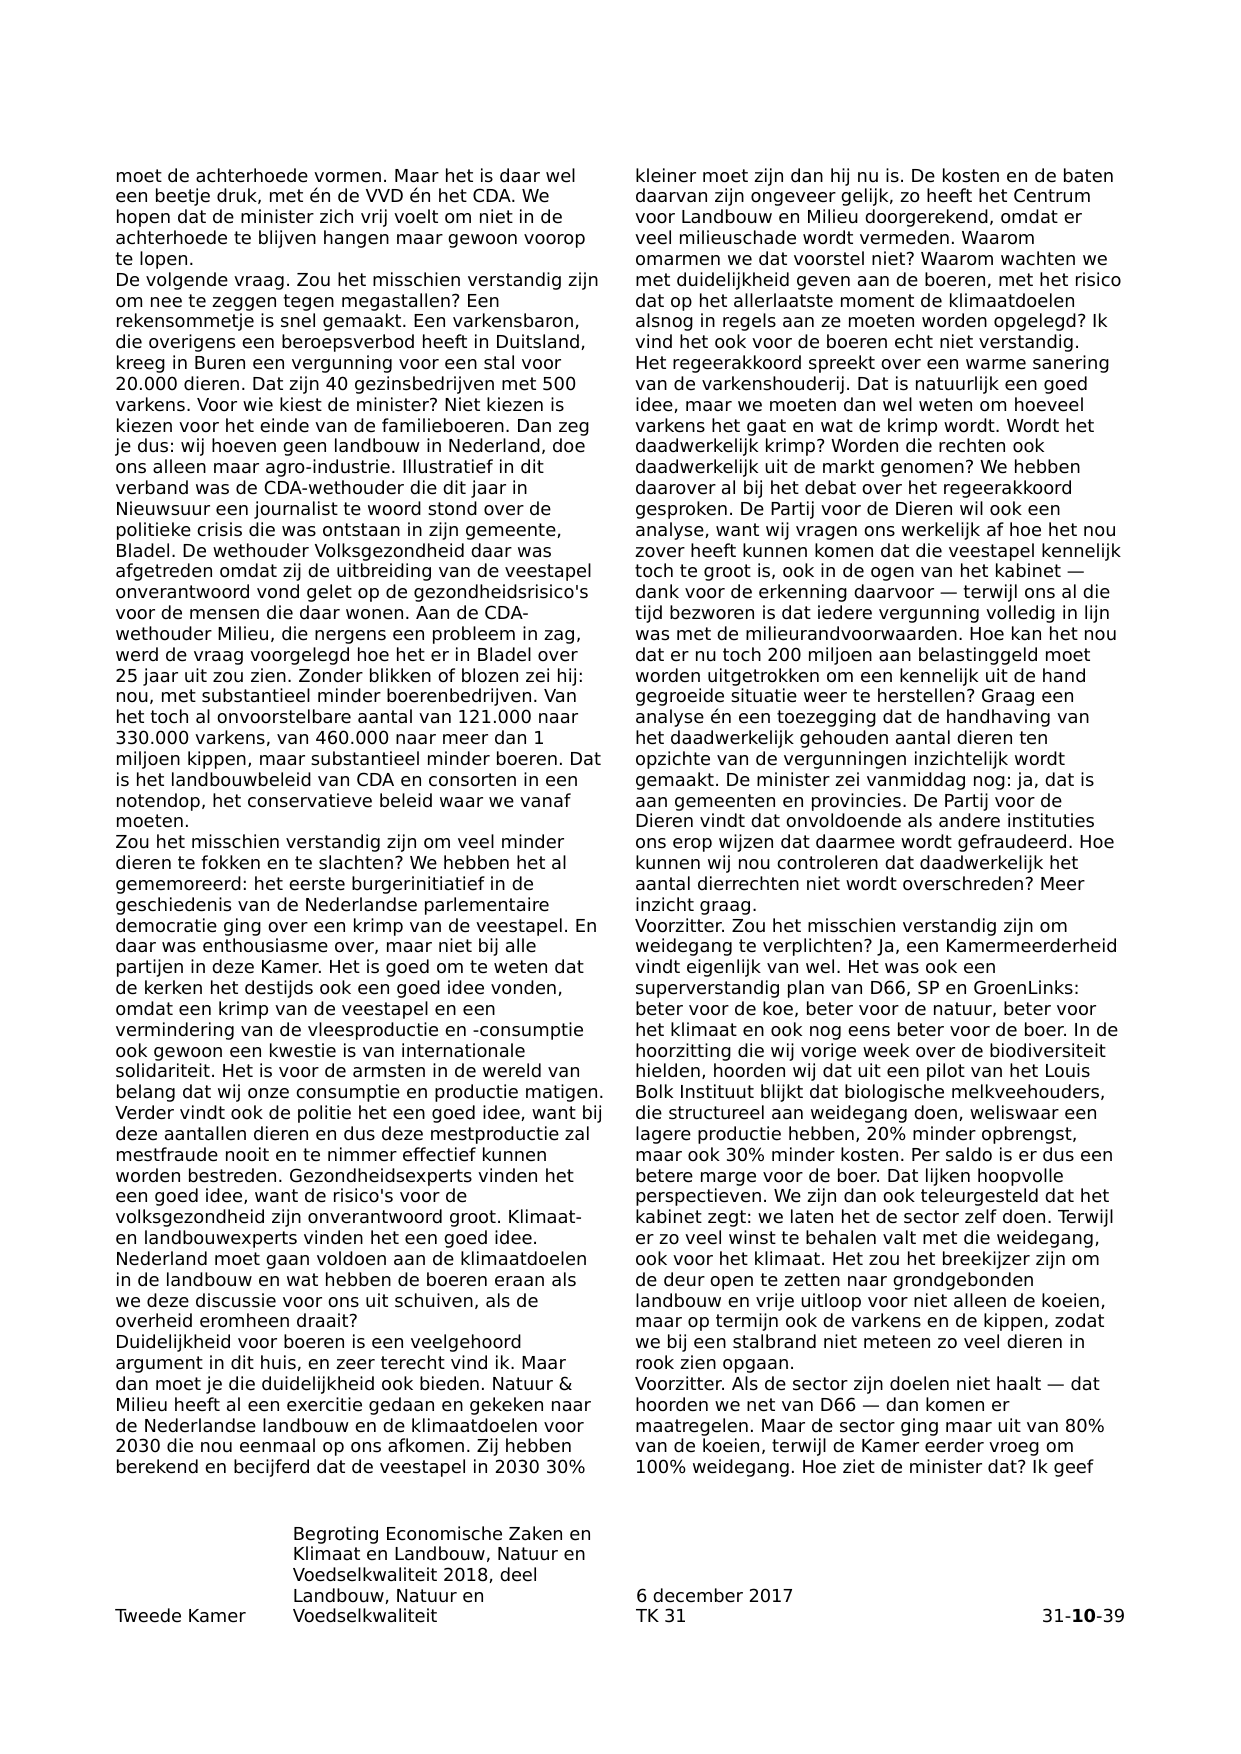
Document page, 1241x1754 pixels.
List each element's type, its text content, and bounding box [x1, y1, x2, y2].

text Voorzitter. Zou het misschien verstandig zijn om weidegang te verplichten? Ja, een Kamermeerderheid vindt eigenlijk van wel. Het was ook een superverstandig plan van D66, SP en GroenLinks: beter voor de koe, beter voor de natuur, beter voor het klimaat en ook nog eens beter voor de boer. In de hoorzitting die wij vorige week over de biodiversiteit hielden, hoorden wij dat uit een pilot van het Louis Bolk Instituut blijkt dat biologische melkveehouders, die structureel aan weidegang doen, weliswaar een lagere productie hebben, 20% minder opbrengst, maar ook 30% minder kosten. Per saldo is er dus een betere marge voor de boer. Dat lijken hoopvolle perspectieven. We zijn dan ook teleurgesteld dat het kabinet zegt: we laten het de sector zelf doen. Terwijl er zo veel winst te behalen valt met die weidegang, ook voor het klimaat. Het zou het breekijzer zijn om de deur open te zetten naar grondgebonden landbouw en vrije uitloop voor niet alleen de koeien, maar op termijn ook de varkens en de kippen, zodat we bij een stalbrand niet meteen zo veel dieren in rook zien opgaan. [635, 915, 1125, 1374]
text De volgende vraag. Zou het misschien verstandig zijn om nee te zeggen tegen megastallen? Een rekensommetje is snel gemaakt. Een varkensbaron, die overigens een beroepsverbod heeft in Duitsland, kreeg in Buren een vergunning voor een stal voor 20.000 dieren. Dat zijn 40 gezinsbedrijven met 500 varkens. Voor wie kiest de minister? Niet kiezen is kiezen voor het einde van de familieboeren. Dan zeg je dus: wij hoeven geen landbouw in Nederland, doe ons alleen maar agro-industrie. Illustratief in dit verband was de CDA-wethouder die dit jaar in Nieuwsuur een journalist te woord stond over de politieke crisis die was ontstaan in zijn gemeente, Bladel. De wethouder Volksgezondheid daar was afgetreden omdat zij de uitbreiding van de veestapel onverantwoord vond gelet op de gezondheidsrisico's voor de mensen die daar wonen. Aan de CDA-wethouder Milieu, die nergens een probleem in zag, werd de vraag voorgelegd hoe het er in Bladel over 25 jaar uit zou zien. Zonder blikken of blozen zei hij: nou, met substantieel minder boerenbedrijven. Van het toch al onvoorstelbare aantal van 121.000 naar 330.000 varkens, van 460.000 naar meer dan 1 miljoen kippen, maar substantieel minder boeren. Dat is het landbouwbeleid van CDA en consorten in een notendop, het conservatieve beleid waar we vanaf moeten. [115, 269, 605, 832]
text Zou het misschien verstandig zijn om veel minder dieren te fokken en te slachten? We hebben het al gememoreerd: het eerste burgerinitiatief in de geschiedenis van de Nederlandse parlementaire democratie ging over een krimp van de veestapel. En daar was enthousiasme over, maar niet bij alle partijen in deze Kamer. Het is goed om te weten dat de kerken het destijds ook een goed idee vonden, omdat een krimp van de veestapel en een vermindering van de vleesproductie en -consumptie ook gewoon een kwestie is van internationale solidariteit. Het is voor de armsten in de wereld van belang dat wij onze consumptie en productie matigen. Verder vindt ook de politie het een goed idee, want bij deze aantallen dieren en dus deze mestproductie zal mestfraude nooit en te nimmer effectief kunnen worden bestreden. Gezondheidsexperts vinden het een goed idee, want de risico's voor de volksgezondheid zijn onverantwoord groot. Klimaat- en landbouwexperts vinden het een goed idee. Nederland moet gaan voldoen aan de klimaatdoelen in de landbouw en wat hebben de boeren eraan als we deze discussie voor ons uit schuiven, als de overheid eromheen draait? [115, 832, 605, 1332]
text Duidelijkheid voor boeren is een veelgehoord argument in dit huis, en zeer terecht vind ik. Maar dan moet je die duidelijkheid ook bieden. Natuur & Milieu heeft al een exercitie gedaan en gekeken naar de Nederlandse landbouw en de klimaatdoelen voor 2030 die nou eenmaal op ons afkomen. Zij hebben berekend en becijferd dat de veestapel in 2030 30% [115, 1332, 605, 1478]
text kleiner moet zijn dan hij nu is. De kosten en de baten daarvan zijn ongeveer gelijk, zo heeft het Centrum voor Landbouw en Milieu doorgerekend, omdat er veel milieuschade wordt vermeden. Waarom omarmen we dat voorstel niet? Waarom wachten we met duidelijkheid geven aan de boeren, met het risico dat op het allerlaatste moment de klimaatdoelen alsnog in regels aan ze moeten worden opgelegd? Ik vind het ook voor de boeren echt niet verstandig. [635, 165, 1125, 353]
text moet de achterhoede vormen. Maar het is daar wel een beetje druk, met én de VVD én het CDA. We hopen dat de minister zich vrij voelt om niet in de achterhoede te blijven hangen maar gewoon voorop te lopen. [115, 165, 605, 269]
text Het regeerakkoord spreekt over een warme sanering van de varkenshouderij. Dat is natuurlijk een goed idee, maar we moeten dan wel weten om hoeveel varkens het gaat en wat de krimp wordt. Wordt het daadwerkelijk krimp? Worden die rechten ook daadwerkelijk uit de markt genomen? We hebben daarover al bij het debat over het regeerakkoord gesproken. De Partij voor de Dieren wil ook een analyse, want wij vragen ons werkelijk af hoe het nou zover heeft kunnen komen dat die veestapel kennelijk toch te groot is, ook in de ogen van het kabinet — dank voor de erkenning daarvoor — terwijl ons al die tijd bezworen is dat iedere vergunning volledig in lijn was met de milieurandvoorwaarden. Hoe kan het nou dat er nu toch 200 miljoen aan belastinggeld moet worden uitgetrokken om een kennelijk uit de hand gegroeide situatie weer te herstellen? Graag een analyse én een toezegging dat de handhaving van het daadwerkelijk gehouden aantal dieren ten opzichte van de vergunningen inzichtelijk wordt gemaakt. De minister zei vanmiddag nog: ja, dat is aan gemeenten en provincies. De Partij voor de Dieren vindt dat onvoldoende als andere instituties ons erop wijzen dat daarmee wordt gefraudeerd. Hoe kunnen wij nou controleren dat daadwerkelijk het aantal dierrechten niet wordt overschreden? Meer inzicht graag. [635, 353, 1125, 915]
text Voorzitter. Als de sector zijn doelen niet haalt — dat hoorden we net van D66 — dan komen er maatregelen. Maar de sector ging maar uit van 80% van de koeien, terwijl de Kamer eerder vroeg om 100% weidegang. Hoe ziet de minister dat? Ik geef [635, 1374, 1125, 1478]
